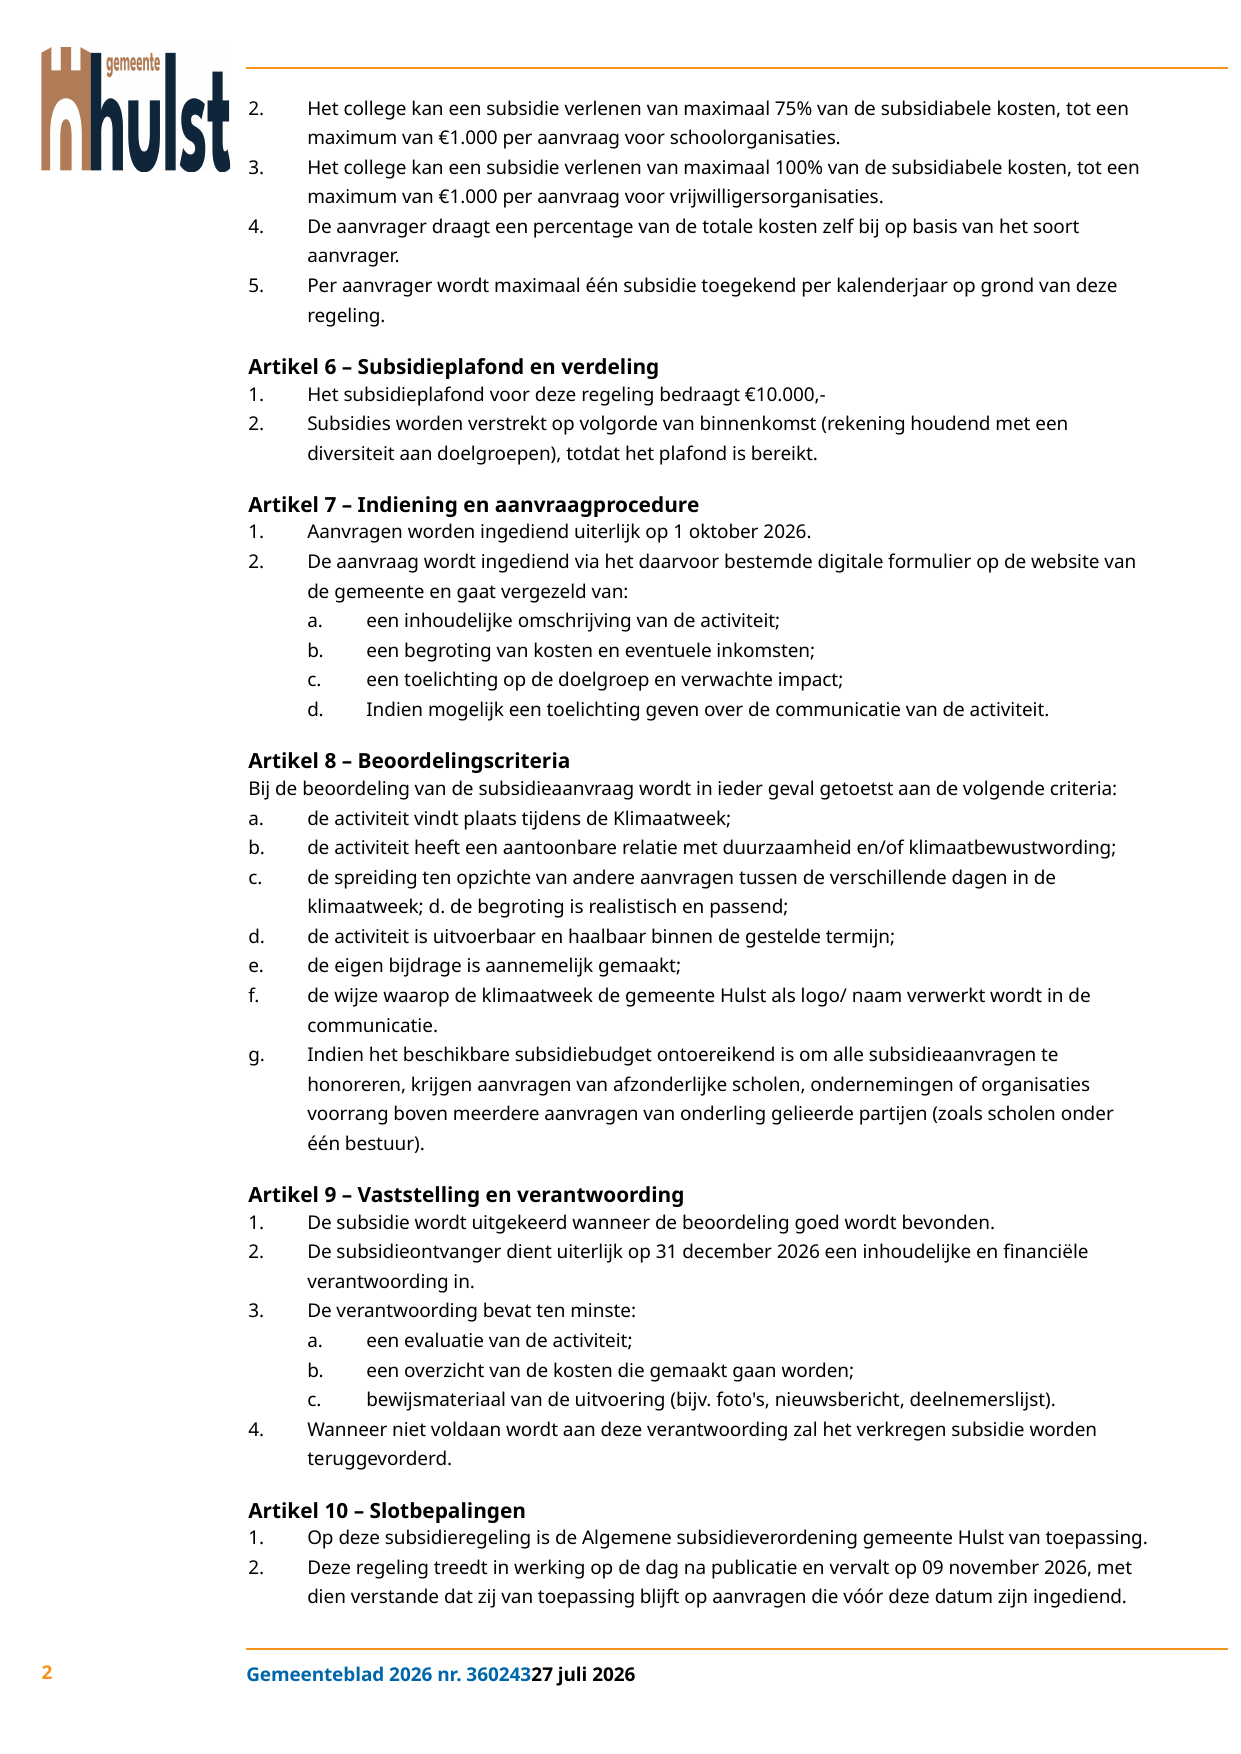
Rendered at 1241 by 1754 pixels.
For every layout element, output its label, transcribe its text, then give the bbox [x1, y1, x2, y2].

list een begroting van kosten en eventuele inkomsten; [307, 637, 1152, 663]
list een overzicht van de kosten die gemaakt gaan worden; [307, 1357, 1152, 1383]
list Op deze subsidieregeling is de Algemene subsidieverordening gemeente Hulst van toepassing. [248, 1524, 1152, 1550]
list Het college kan een subsidie verlenen van maximaal 100% van de subsidiabele kosten, tot een maximum van €1.000 per aanvraag voor vrijwilligersorganisaties. [248, 154, 1152, 209]
list Indien het beschikbare subsidiebudget ontoereikend is om alle subsidieaanvragen te honoreren, krijgen aanvragen van afzonderlijke scholen, ondernemingen of organisaties voorrang boven meerdere aanvragen van onderling gelieerde partijen (zoals scholen onder één bestuur). [248, 1041, 1152, 1156]
list een evaluatie van de activiteit; [307, 1327, 1152, 1353]
text Artikel 7 – Indiening en aanvraagprocedure [248, 490, 1152, 519]
list Per aanvrager wordt maximaal één subsidie toegekend per kalenderjaar op grond van deze regeling. [248, 272, 1152, 328]
list de activiteit is uitvoerbaar en haalbaar binnen de gestelde termijn; [248, 923, 1152, 949]
list Subsidies worden verstrekt op volgorde van binnenkomst (rekening houdend met een diversiteit aan doelgroepen), totdat het plafond is bereikt. [248, 410, 1152, 466]
list de wijze waarop de klimaatweek de gemeente Hulst als logo/ naam verwerkt wordt in de communicatie. [248, 982, 1152, 1037]
text Artikel 6 – Subsidieplafond en verdeling [248, 352, 1152, 381]
list Het college kan een subsidie verlenen van maximaal 75% van de subsidiabele kosten, tot een maximum van €1.000 per aanvraag voor schoolorganisaties. [248, 95, 1152, 150]
text Artikel 9 – Vaststelling en verantwoording [248, 1181, 1152, 1209]
list Indien mogelijk een toelichting geven over de communicatie van de activiteit. [307, 696, 1152, 722]
list De verantwoording bevat ten minste: [248, 1298, 1152, 1323]
text Artikel 8 – Beoordelingscriteria [248, 747, 1152, 775]
list Wanneer niet voldaan wordt aan deze verantwoording zal het verkregen subsidie worden teruggevorderd. [248, 1416, 1152, 1471]
text Artikel 10 – Slotbepalingen [248, 1496, 1152, 1524]
list de spreiding ten opzichte van andere aanvragen tussen de verschillende dagen in de klimaatweek; d. de begroting is realistisch en passend; [248, 864, 1152, 919]
list een inhoudelijke omschrijving van de activiteit; [307, 607, 1152, 633]
picture [41, 47, 231, 172]
list De aanvrager draagt een percentage van de totale kosten zelf bij op basis van het soort aanvrager. [248, 213, 1152, 268]
list Aanvragen worden ingediend uiterlijk op 1 oktober 2026. [248, 519, 1152, 544]
list Deze regeling treedt in werking op de dag na publicatie en vervalt op 09 november 2026, met dien verstande dat zij van toepassing blijft op aanvragen die vóór deze datum zijn ingediend. [248, 1554, 1152, 1609]
list De subsidieontvanger dient uiterlijk op 31 december 2026 een inhoudelijke en financiële verantwoording in. [248, 1238, 1152, 1294]
list De subsidie wordt uitgekeerd wanneer de beoordeling goed wordt bevonden. [248, 1209, 1152, 1235]
list De aanvraag wordt ingediend via het daarvoor bestemde digitale formulier op de website van de gemeente en gaat vergezeld van: [248, 548, 1152, 604]
list de activiteit heeft een aantoonbare relatie met duurzaamheid en/of klimaatbewustwording; [248, 834, 1152, 860]
list de eigen bijdrage is aannemelijk gemaakt; [248, 953, 1152, 978]
list bewijsmateriaal van de uitvoering (bijv. foto's, nieuwsbericht, deelnemerslijst). [307, 1386, 1152, 1412]
list een toelichting op de doelgroep en verwachte impact; [307, 667, 1152, 692]
text Bij de beoordeling van de subsidieaanvraag wordt in ieder geval getoetst aan de volgende criteria: [248, 775, 1152, 801]
list Het subsidieplafond voor deze regeling bedraagt €10.000,- [248, 381, 1152, 406]
list de activiteit vindt plaats tijdens de Klimaatweek; [248, 805, 1152, 830]
